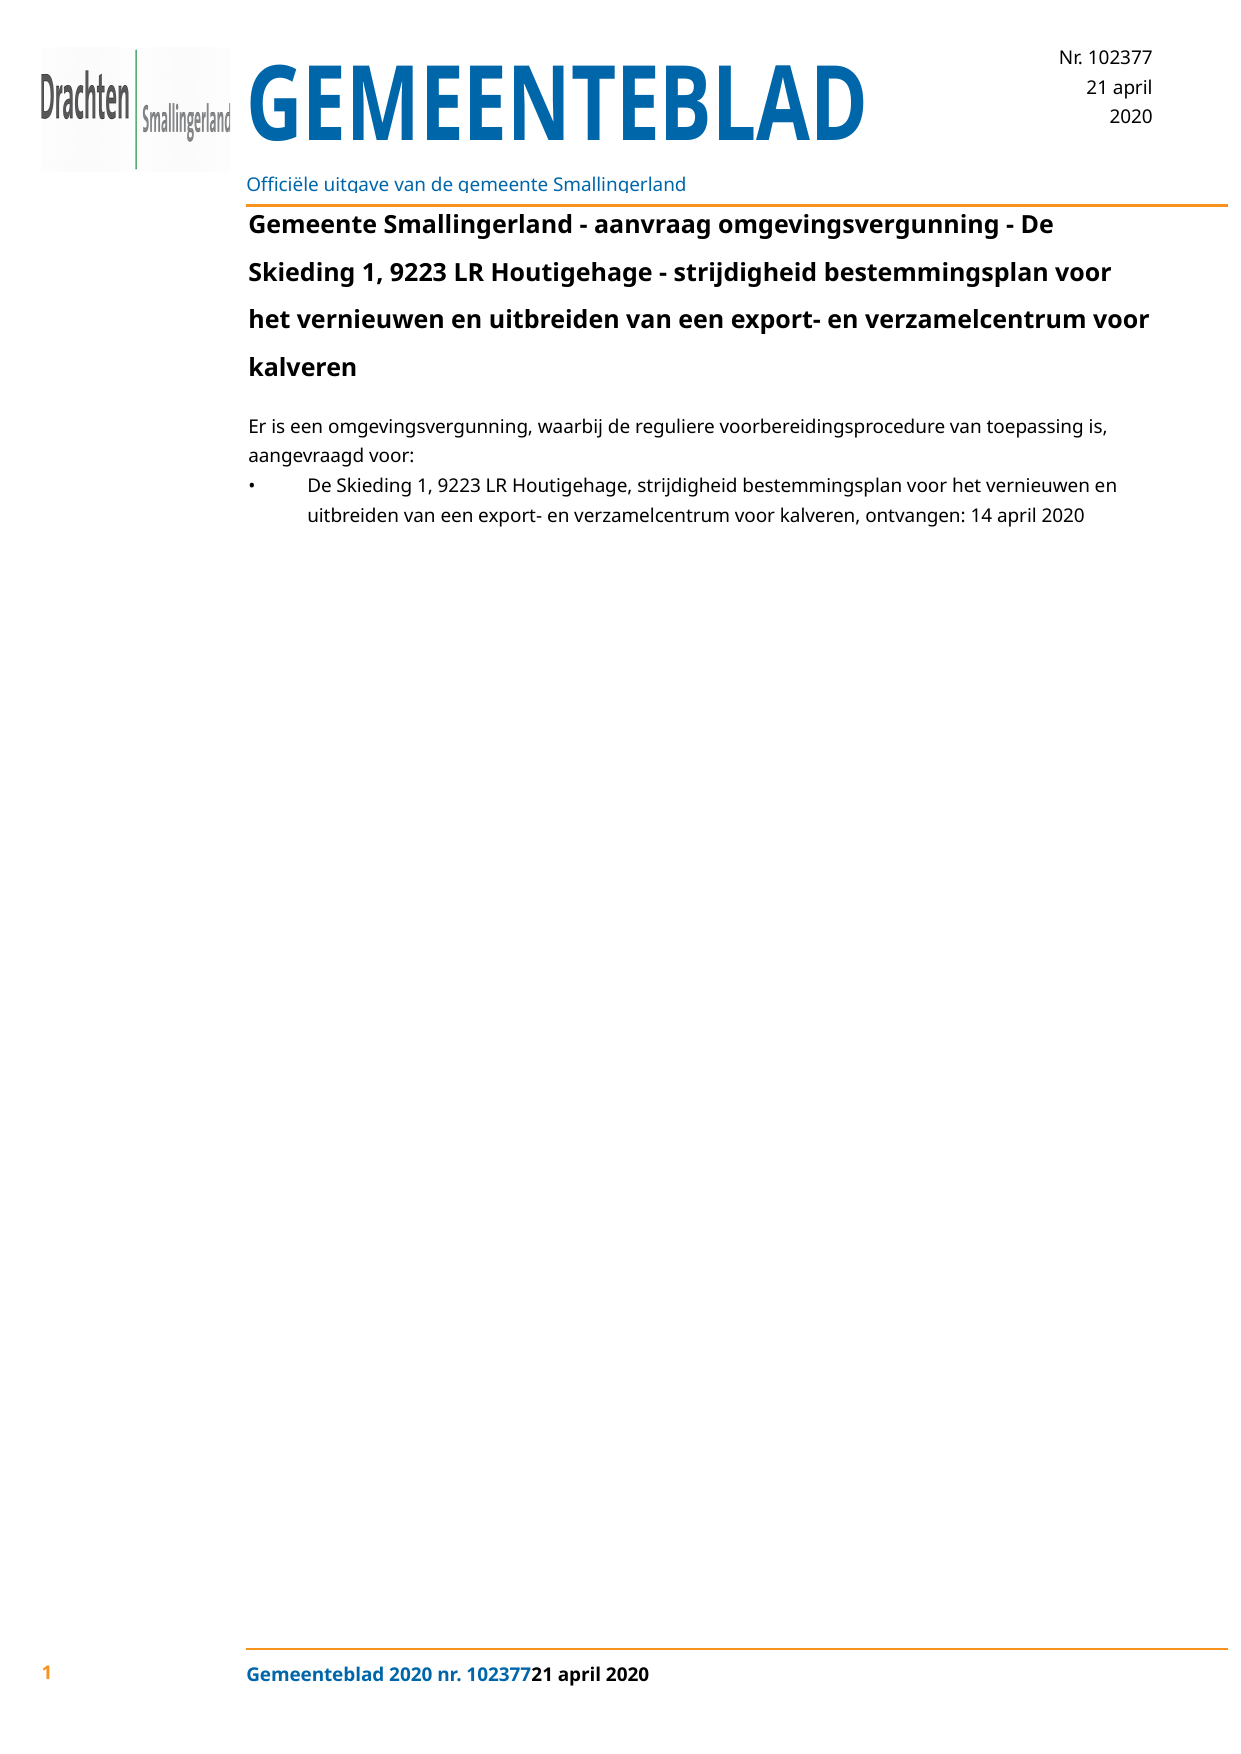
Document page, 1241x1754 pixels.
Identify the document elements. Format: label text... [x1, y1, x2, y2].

picture [41, 47, 231, 172]
text Er is een omgevingsvergunning, waarbij de reguliere voorbereidingsprocedure van toepassing is, aangevraagd voor: [248, 413, 1152, 468]
list De Skieding 1, 9223 LR Houtigehage, strijdigheid bestemmingsplan voor het vernieuwen en uitbreiden van een export- en verzamelcentrum voor kalveren, ontvangen: 14 april 2020 [248, 472, 1152, 528]
text Gemeente Smallingerland - aanvraag omgevingsvergunning - De Skieding 1, 9223 LR Houtigehage - strijdigheid bestemmingsplan voor het vernieuwen en uitbreiden van een export- en verzamelcentrum voor kalveren [248, 207, 1152, 384]
